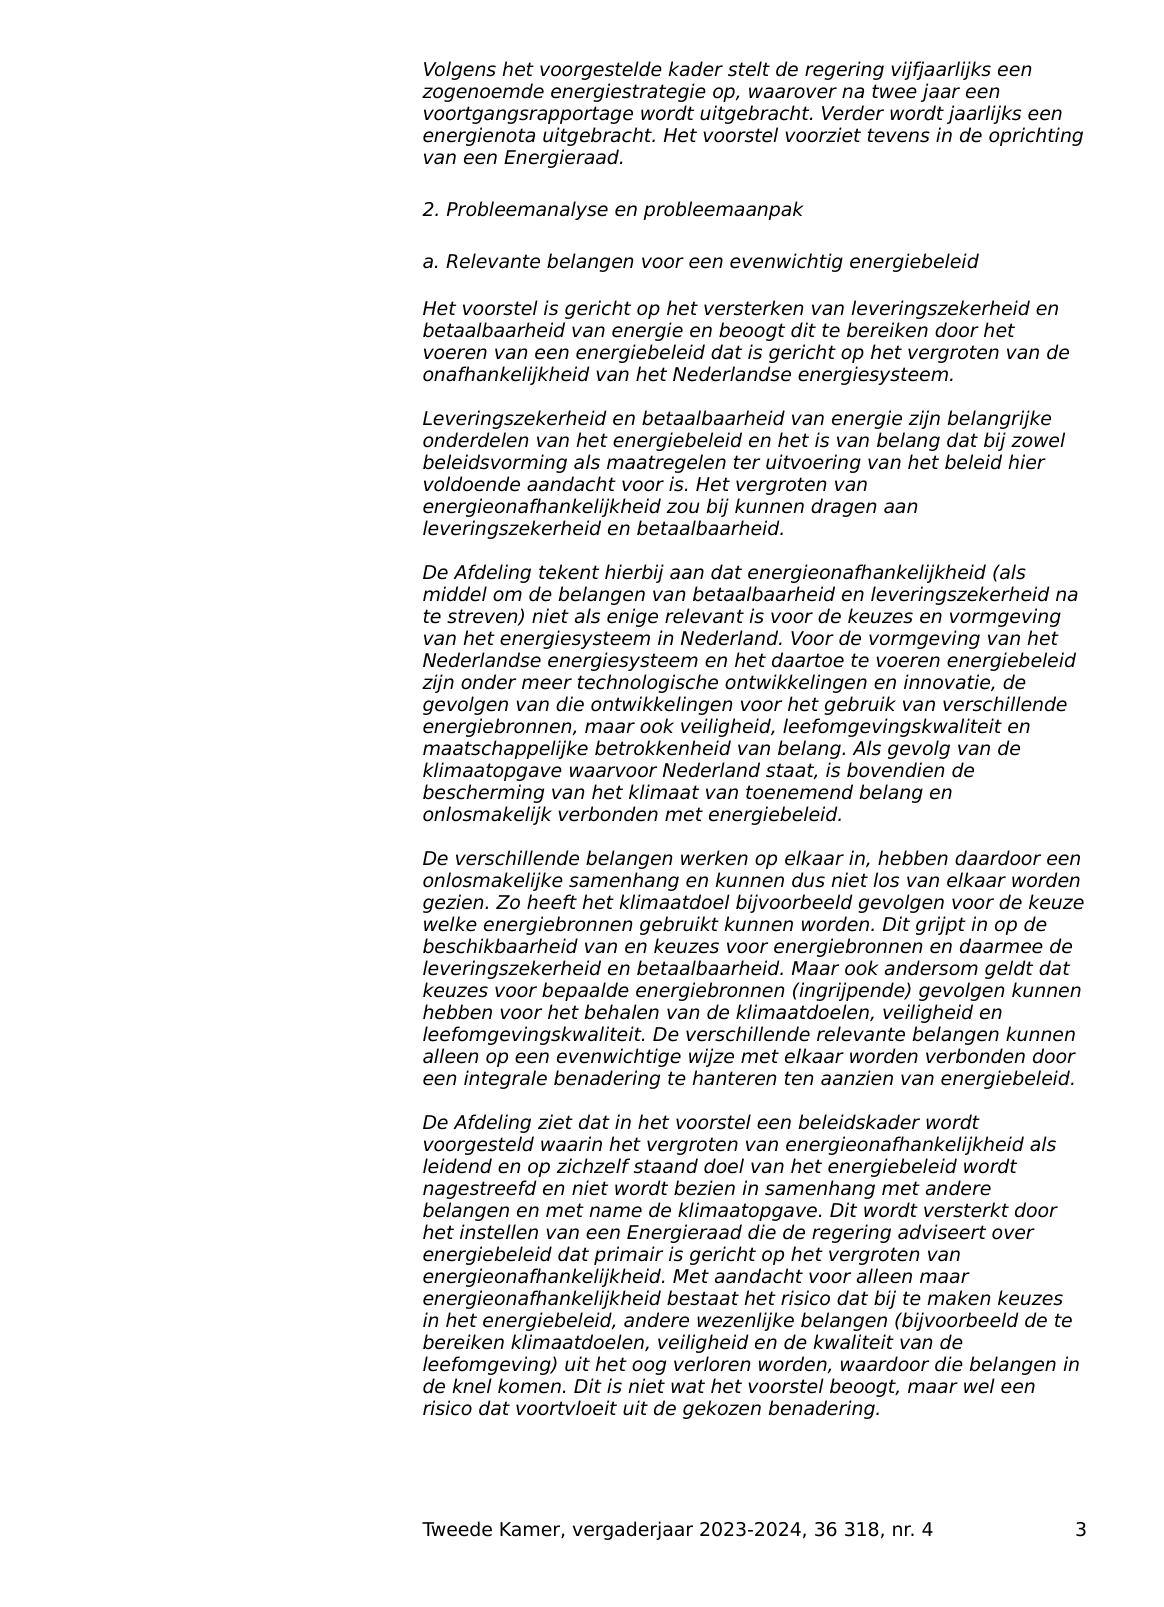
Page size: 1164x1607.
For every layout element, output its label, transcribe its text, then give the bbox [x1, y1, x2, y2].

text De Afdeling ziet dat in het voorstel een beleidskader wordt voorgesteld waarin het vergroten van energieonafhankelijkheid als leidend en op zichzelf staand doel van het energiebeleid wordt nagestreefd en niet wordt bezien in samenhang met andere belangen en met name de klimaatopgave. Dit wordt versterkt door het instellen van een Energieraad die de regering adviseert over energiebeleid dat primair is gericht op het vergroten van energieonafhankelijkheid. Met aandacht voor alleen maar energieonafhankelijkheid bestaat het risico dat bij te maken keuzes in het energiebeleid, andere wezenlijke belangen (bijvoorbeeld de te bereiken klimaatdoelen, veiligheid en de kwaliteit van de leefomgeving) uit het oog verloren worden, waardoor die belangen in de knel komen. Dit is niet wat het voorstel beoogt, maar wel een risico dat voortvloeit uit de gekozen benadering. [422, 1112, 1087, 1420]
text De Afdeling tekent hierbij aan dat energieonafhankelijkheid (als middel om de belangen van betaalbaarheid en leveringszekerheid na te streven) niet als enige relevant is voor de keuzes en vormgeving van het energiesysteem in Nederland. Voor de vormgeving van het Nederlandse energiesysteem en het daartoe te voeren energiebeleid zijn onder meer technologische ontwikkelingen en innovatie, de gevolgen van die ontwikkelingen voor het gebruik van verschillende energiebronnen, maar ook veiligheid, leefomgevingskwaliteit en maatschappelijke betrokkenheid van belang. Als gevolg van de klimaatopgave waarvoor Nederland staat, is bovendien de bescherming van het klimaat van toenemend belang en onlosmakelijk verbonden met energiebeleid. [422, 562, 1087, 826]
text De verschillende belangen werken op elkaar in, hebben daardoor een onlosmakelijke samenhang en kunnen dus niet los van elkaar worden gezien. Zo heeft het klimaatdoel bijvoorbeeld gevolgen voor de keuze welke energiebronnen gebruikt kunnen worden. Dit grijpt in op de beschikbaarheid van en keuzes voor energiebronnen en daarmee de leveringszekerheid en betaalbaarheid. Maar ook andersom geldt dat keuzes voor bepaalde energiebronnen (ingrijpende) gevolgen kunnen hebben voor het behalen van de klimaatdoelen, veiligheid en leefomgevingskwaliteit. De verschillende relevante belangen kunnen alleen op een evenwichtige wijze met elkaar worden verbonden door een integrale benadering te hanteren ten aanzien van energiebeleid. [422, 848, 1087, 1090]
text Het voorstel is gericht op het versterken van leveringszekerheid en betaalbaarheid van energie en beoogt dit te bereiken door het voeren van een energiebeleid dat is gericht op het vergroten van de onafhankelijkheid van het Nederlandse energiesysteem. [422, 298, 1087, 386]
text Volgens het voorgestelde kader stelt de regering vijfjaarlijks een zogenoemde energiestrategie op, waarover na twee jaar een voortgangsrapportage wordt uitgebracht. Verder wordt jaarlijks een energienota uitgebracht. Het voorstel voorziet tevens in de oprichting van een Energieraad. [422, 59, 1087, 169]
subtitle 2. Probleemanalyse en probleemaanpak [422, 199, 1087, 221]
text Leveringszekerheid en betaalbaarheid van energie zijn belangrijke onderdelen van het energiebeleid en het is van belang dat bij zowel beleidsvorming als maatregelen ter uitvoering van het beleid hier voldoende aandacht voor is. Het vergroten van energieonafhankelijkheid zou bij kunnen dragen aan leveringszekerheid en betaalbaarheid. [422, 408, 1087, 540]
subtitle a. Relevante belangen voor een evenwichtig energiebeleid [422, 251, 1087, 273]
